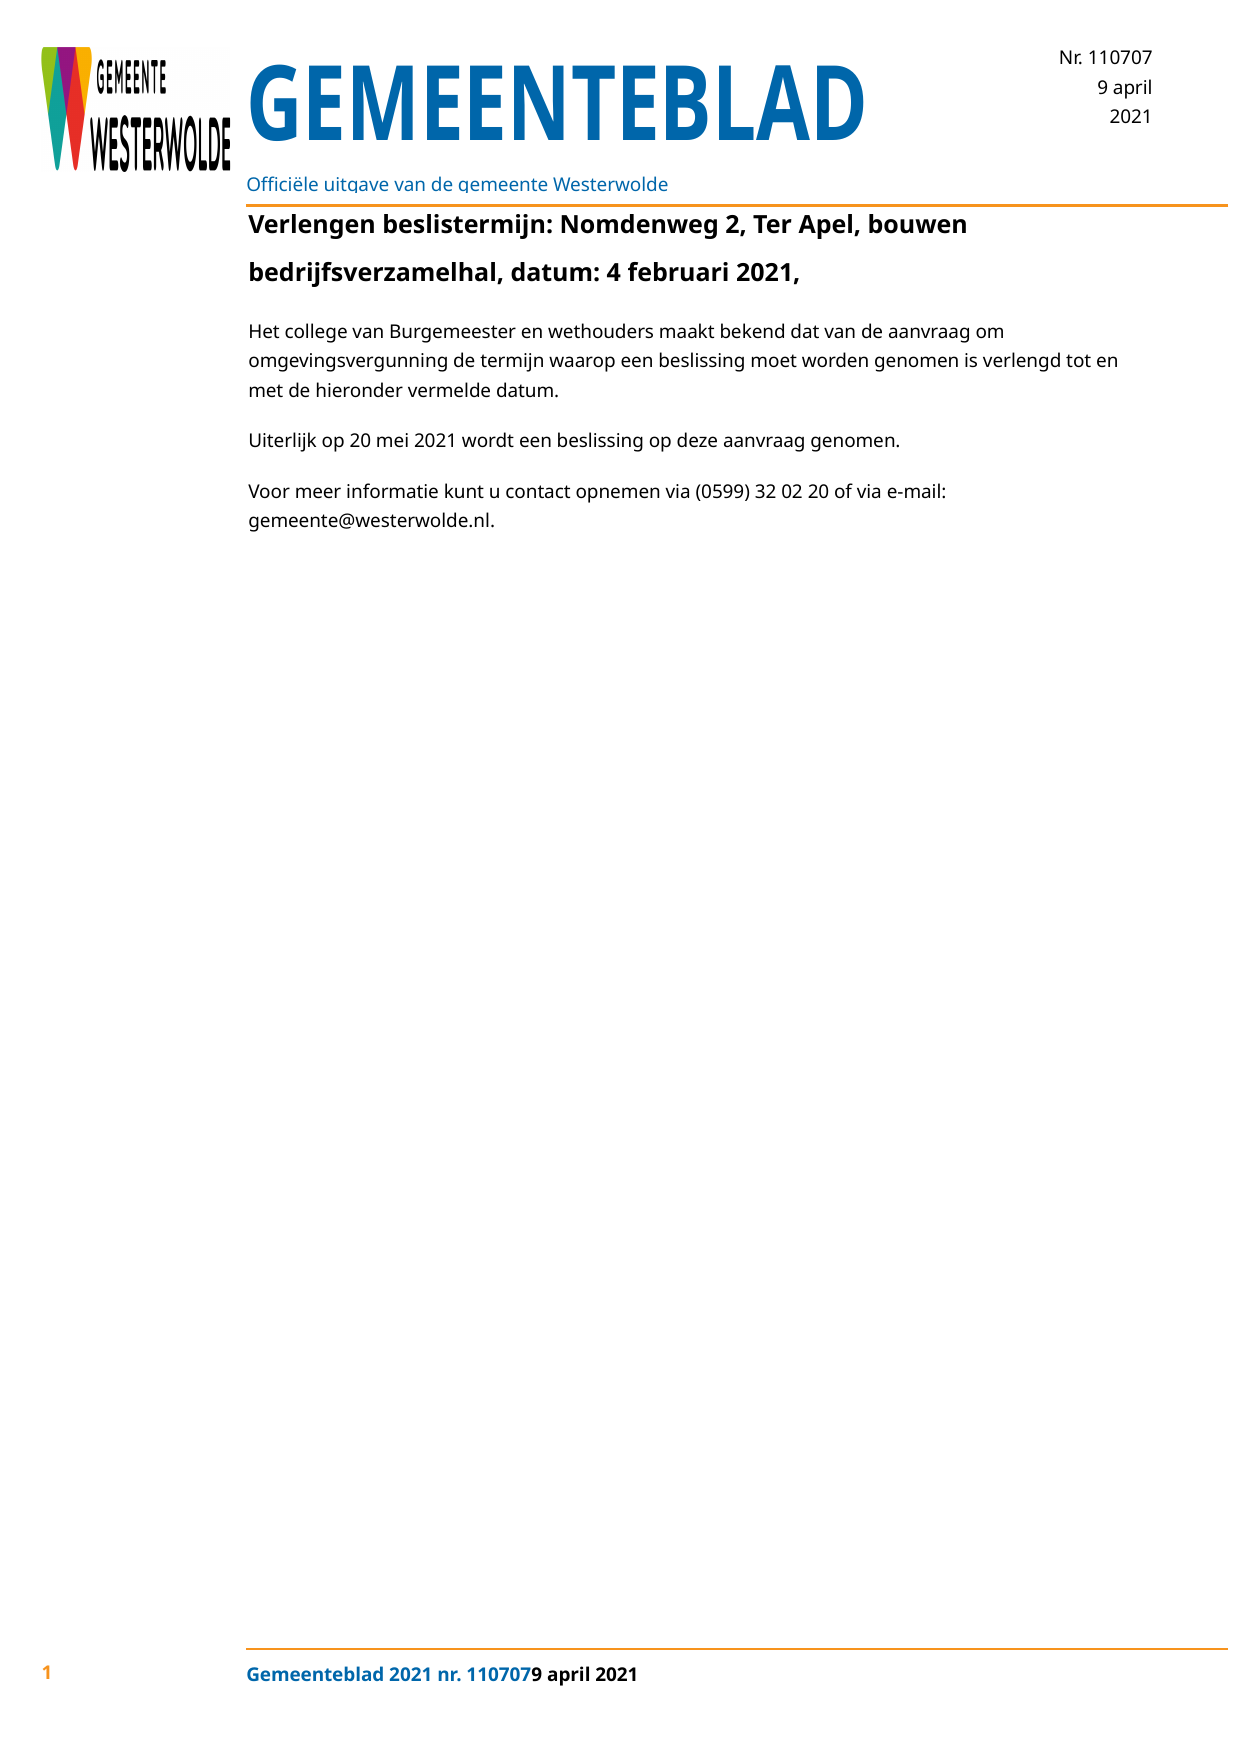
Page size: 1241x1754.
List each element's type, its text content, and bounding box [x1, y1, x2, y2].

text Het college van Burgemeester en wethouders maakt bekend dat van de aanvraag om omgevingsvergunning de termijn waarop een beslissing moet worden genomen is verlengd tot en met de hieronder vermelde datum. [248, 318, 1152, 403]
text Voor meer informatie kunt u contact opnemen via (0599) 32 02 20 of via e-mail: gemeente@westerwolde.nl. [248, 478, 1152, 533]
text Verlengen beslistermijn: Nomdenweg 2, Ter Apel, bouwen bedrijfsverzamelhal, datum: 4 februari 2021, [248, 207, 1152, 288]
picture [41, 47, 231, 172]
text Uiterlijk op 20 mei 2021 wordt een beslissing op deze aanvraag genomen. [248, 427, 1152, 453]
